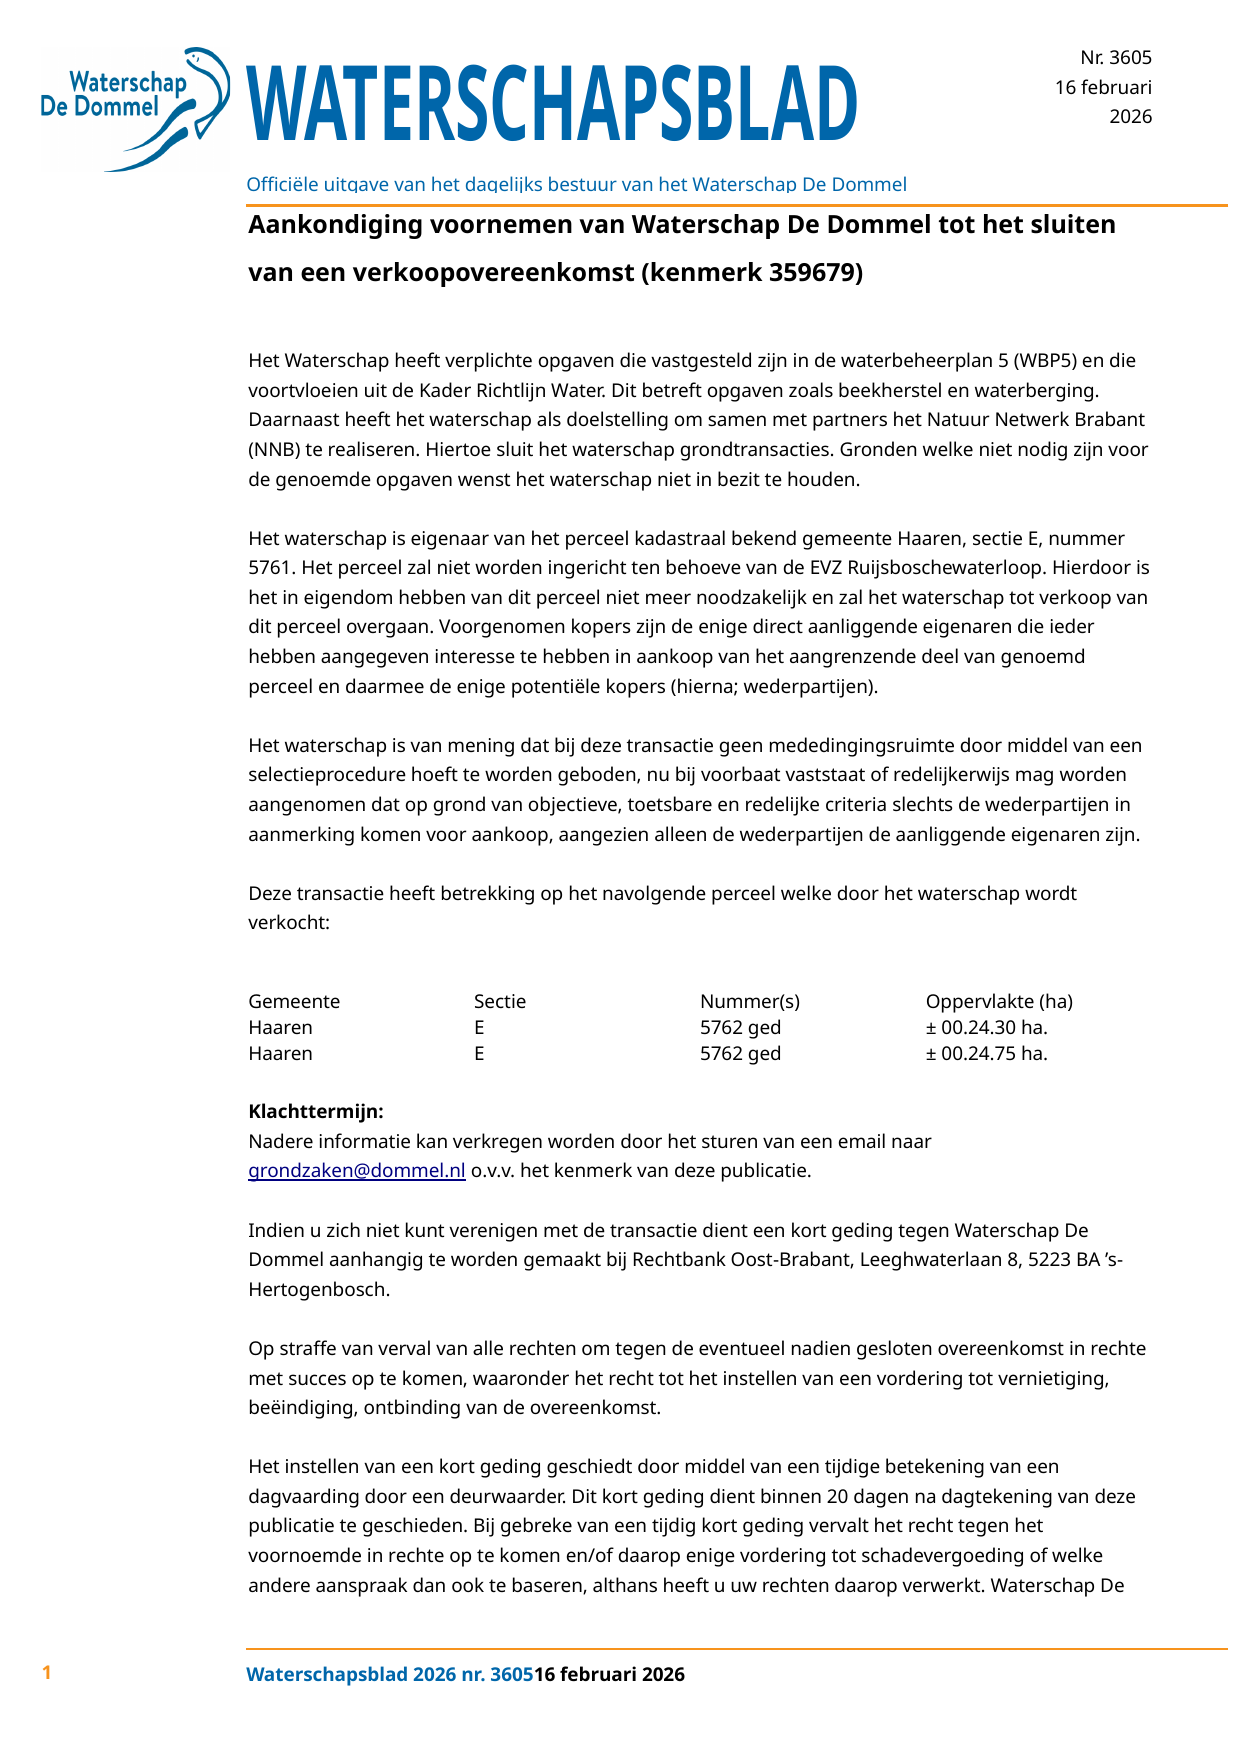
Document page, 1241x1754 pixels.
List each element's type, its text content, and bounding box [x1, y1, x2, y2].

table_cell ± 00.24.75 ha. [926, 1040, 1152, 1066]
table_cell Haaren [248, 1014, 474, 1040]
text Aankondiging voornemen van Waterschap De Dommel tot het sluiten van een verkoopovereenkomst (kenmerk 359679) [248, 207, 1152, 288]
text Het Waterschap heeft verplichte opgaven die vastgesteld zijn in de waterbeheerplan 5 (WBP5) en die voortvloeien uit de Kader Richtlijn Water. Dit betreft opgaven zoals beekherstel en waterberging. Daarnaast heeft het waterschap als doelstelling om samen met partners het Natuur Netwerk Brabant (NNB) te realiseren. Hiertoe sluit het waterschap grondtransacties. Gronden welke niet nodig zijn voor de genoemde opgaven wenst het waterschap niet in bezit te houden. [248, 347, 1152, 492]
table_cell 5762 ged [700, 1014, 926, 1040]
table_cell Haaren [248, 1040, 474, 1066]
table_header Gemeente [248, 989, 474, 1014]
table_header Nummer(s) [700, 989, 926, 1014]
text Indien u zich niet kunt verenigen met de transactie dient een kort geding tegen Waterschap De Dommel aanhangig te worden gemaakt bij Rechtbank Oost‑Brabant, Leeghwaterlaan 8, 5223 BA ’s-Hertogenbosch. [248, 1217, 1152, 1302]
table_cell ± 00.24.30 ha. [926, 1014, 1152, 1040]
text Deze transactie heeft betrekking op het navolgende perceel welke door het waterschap wordt verkocht: [248, 880, 1152, 935]
text Nadere informatie kan verkregen worden door het sturen van een email naar grondzaken@dommel.nl o.v.v. het kenmerk van deze publicatie. [248, 1128, 1152, 1183]
picture [204, 47, 231, 76]
table_cell 5762 ged [700, 1040, 926, 1066]
table_header Oppervlakte (ha) [926, 989, 1152, 1014]
picture [45, 99, 51, 111]
text Het instellen van een kort geding geschiedt door middel van een tijdige betekening van een dagvaarding door een deurwaarder. Dit kort geding dient binnen 20 dagen na dagtekening van deze publicatie te geschieden. Bij gebreke van een tijdig kort geding vervalt het recht tegen het voornoemde in rechte op te komen en/of daarop enige vordering tot schadevergoeding of welke andere aanspraak dan ook te baseren, althans heeft u uw rechten daarop verwerkt. Waterschap De [248, 1453, 1152, 1598]
text Op straffe van verval van alle rechten om tegen de eventueel nadien gesloten overeenkomst in rechte met succes op te komen, waaronder het recht tot het instellen van een vordering tot vernietiging, beëindiging, ontbinding van de overeenkomst. [248, 1335, 1152, 1420]
table_header Sectie [474, 989, 700, 1014]
picture [41, 47, 231, 172]
text Het waterschap is van mening dat bij deze transactie geen mededingingsruimte door middel van een selectieprocedure hoeft te worden geboden, nu bij voorbaat vaststaat of redelijkerwijs mag worden aangenomen dat op grond van objectieve, toetsbare en redelijke criteria slechts de wederpartijen in aanmerking komen voor aankoop, aangezien alleen de wederpartijen de aanliggende eigenaren zijn. [248, 732, 1152, 847]
text Klachttermijn: [248, 1098, 1152, 1124]
text Het waterschap is eigenaar van het perceel kadastraal bekend gemeente Haaren, sectie E, nummer 5761. Het perceel zal niet worden ingericht ten behoeve van de EVZ Ruijsboschewaterloop. Hierdoor is het in eigendom hebben van dit perceel niet meer noodzakelijk en zal het waterschap tot verkoop van dit perceel overgaan. Voorgenomen kopers zijn de enige direct aanliggende eigenaren die ieder hebben aangegeven interesse te hebben in aankoop van het aangrenzende deel van genoemd perceel en daarmee de enige potentiële kopers (hierna; wederpartijen). [248, 525, 1152, 699]
table_cell E [474, 1014, 700, 1040]
table_cell E [474, 1040, 700, 1066]
picture [198, 118, 210, 131]
